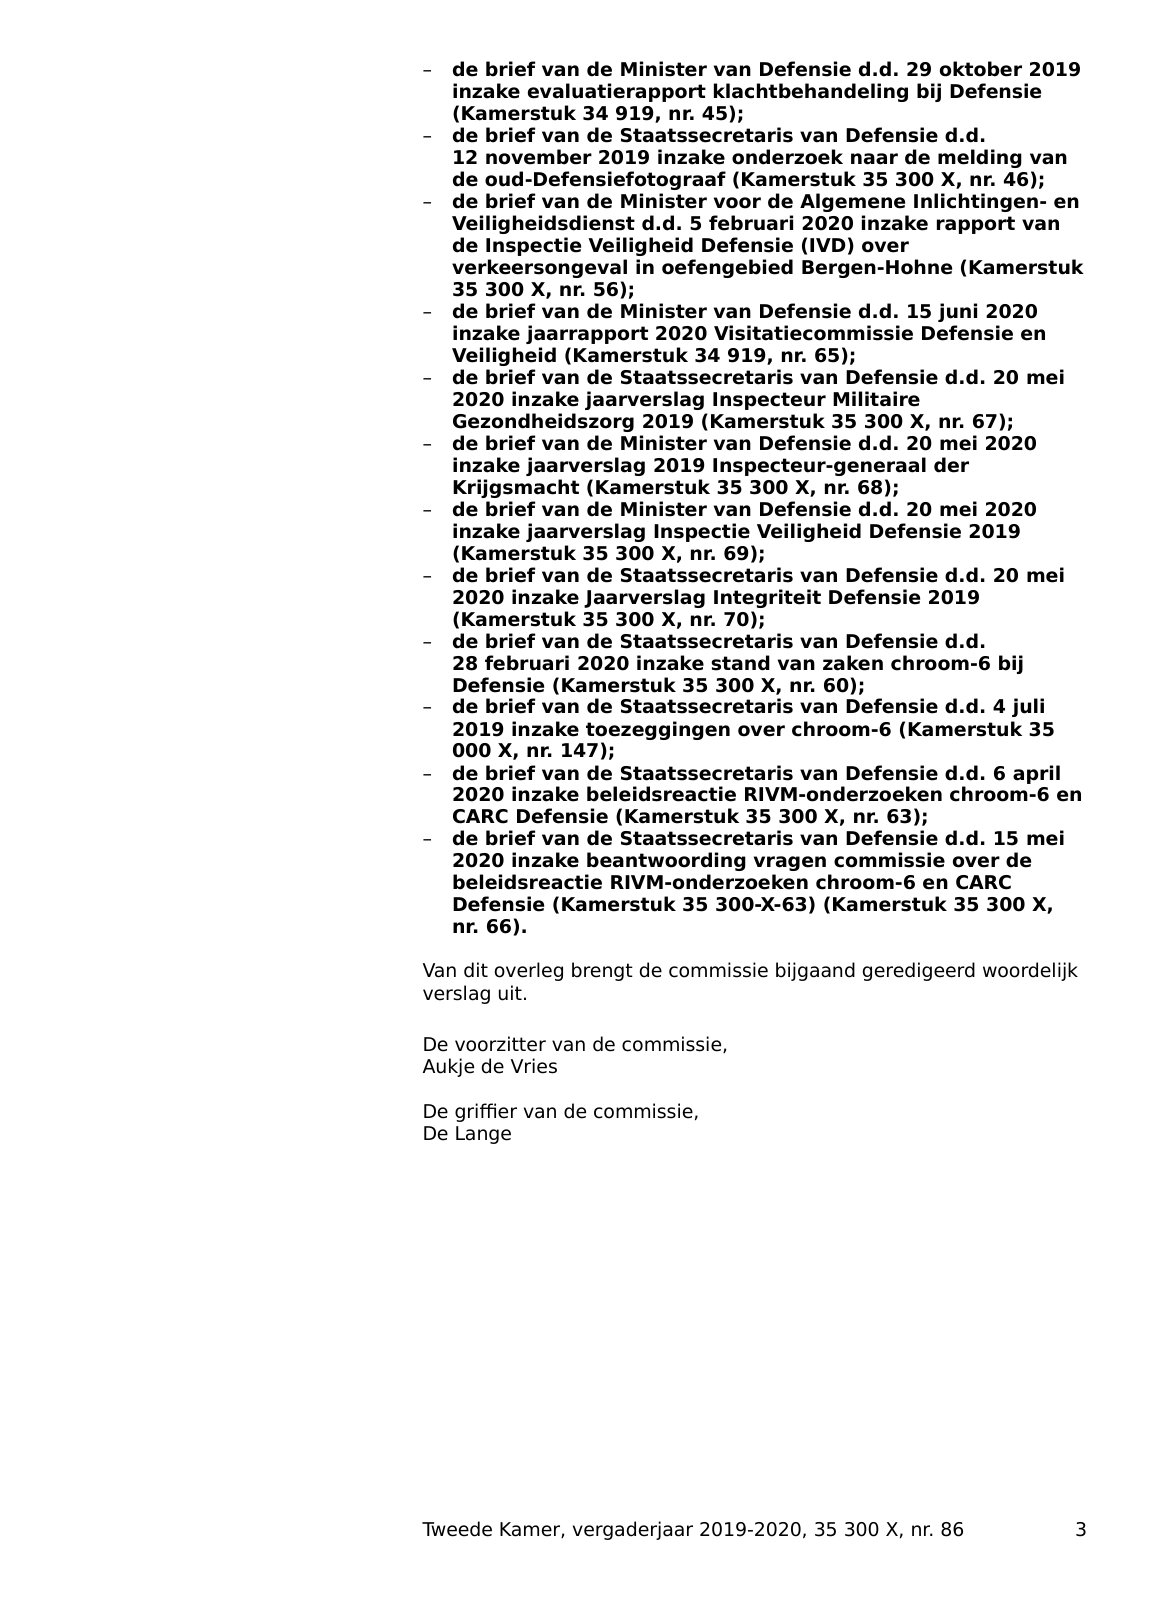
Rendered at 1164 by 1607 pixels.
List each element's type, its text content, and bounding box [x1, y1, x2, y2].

text – de brief van de Staatssecretaris van Defensie d.d. 4 juli 2019 inzake toezeggingen over chroom-6 (Kamerstuk 35 000 X, nr. 147); [422, 696, 1087, 762]
text – de brief van de Staatssecretaris van Defensie d.d. 6 april 2020 inzake beleidsreactie RIVM-onderzoeken chroom-6 en CARC Defensie (Kamerstuk 35 300 X, nr. 63); [422, 762, 1087, 828]
text – de brief van de Minister van Defensie d.d. 15 juni 2020 inzake jaarrapport 2020 Visitatiecommissie Defensie en Veiligheid (Kamerstuk 34 919, nr. 65); [422, 301, 1087, 367]
text – de brief van de Minister van Defensie d.d. 29 oktober 2019 inzake evaluatierapport klachtbehandeling bij Defensie (Kamerstuk 34 919, nr. 45); [422, 59, 1087, 125]
text – de brief van de Minister van Defensie d.d. 20 mei 2020 inzake jaarverslag Inspectie Veiligheid Defensie 2019 (Kamerstuk 35 300 X, nr. 69); [422, 499, 1087, 564]
text – de brief van de Staatssecretaris van Defensie d.d. 20 mei 2020 inzake Jaarverslag Integriteit Defensie 2019 (Kamerstuk 35 300 X, nr. 70); [422, 564, 1087, 631]
text – de brief van de Minister van Defensie d.d. 20 mei 2020 inzake jaarverslag 2019 Inspecteur-generaal der Krijgsmacht (Kamerstuk 35 300 X, nr. 68); [422, 433, 1087, 499]
text De griffier van de commissie, De Lange [422, 1101, 1087, 1144]
text – de brief van de Minister voor de Algemene Inlichtingen- en Veiligheidsdienst d.d. 5 februari 2020 inzake rapport van de Inspectie Veiligheid Defensie (IVD) over verkeersongeval in oefengebied Bergen-Hohne (Kamerstuk 35 300 X, nr. 56); [422, 191, 1087, 301]
text Van dit overleg brengt de commissie bijgaand geredigeerd woordelijk verslag uit. [422, 960, 1087, 1004]
text – de brief van de Staatssecretaris van Defensie d.d. 15 mei 2020 inzake beantwoording vragen commissie over de beleidsreactie RIVM-onderzoeken chroom-6 en CARC Defensie (Kamerstuk 35 300-X-63) (Kamerstuk 35 300 X, nr. 66). [422, 828, 1087, 938]
text – de brief van de Staatssecretaris van Defensie d.d. 28 februari 2020 inzake stand van zaken chroom-6 bij Defensie (Kamerstuk 35 300 X, nr. 60); [422, 631, 1087, 696]
text – de brief van de Staatssecretaris van Defensie d.d. 20 mei 2020 inzake jaarverslag Inspecteur Militaire Gezondheidszorg 2019 (Kamerstuk 35 300 X, nr. 67); [422, 367, 1087, 433]
text – de brief van de Staatssecretaris van Defensie d.d. 12 november 2019 inzake onderzoek naar de melding van de oud-Defensiefotograaf (Kamerstuk 35 300 X, nr. 46); [422, 125, 1087, 191]
text De voorzitter van de commissie, Aukje de Vries [422, 1034, 1087, 1078]
